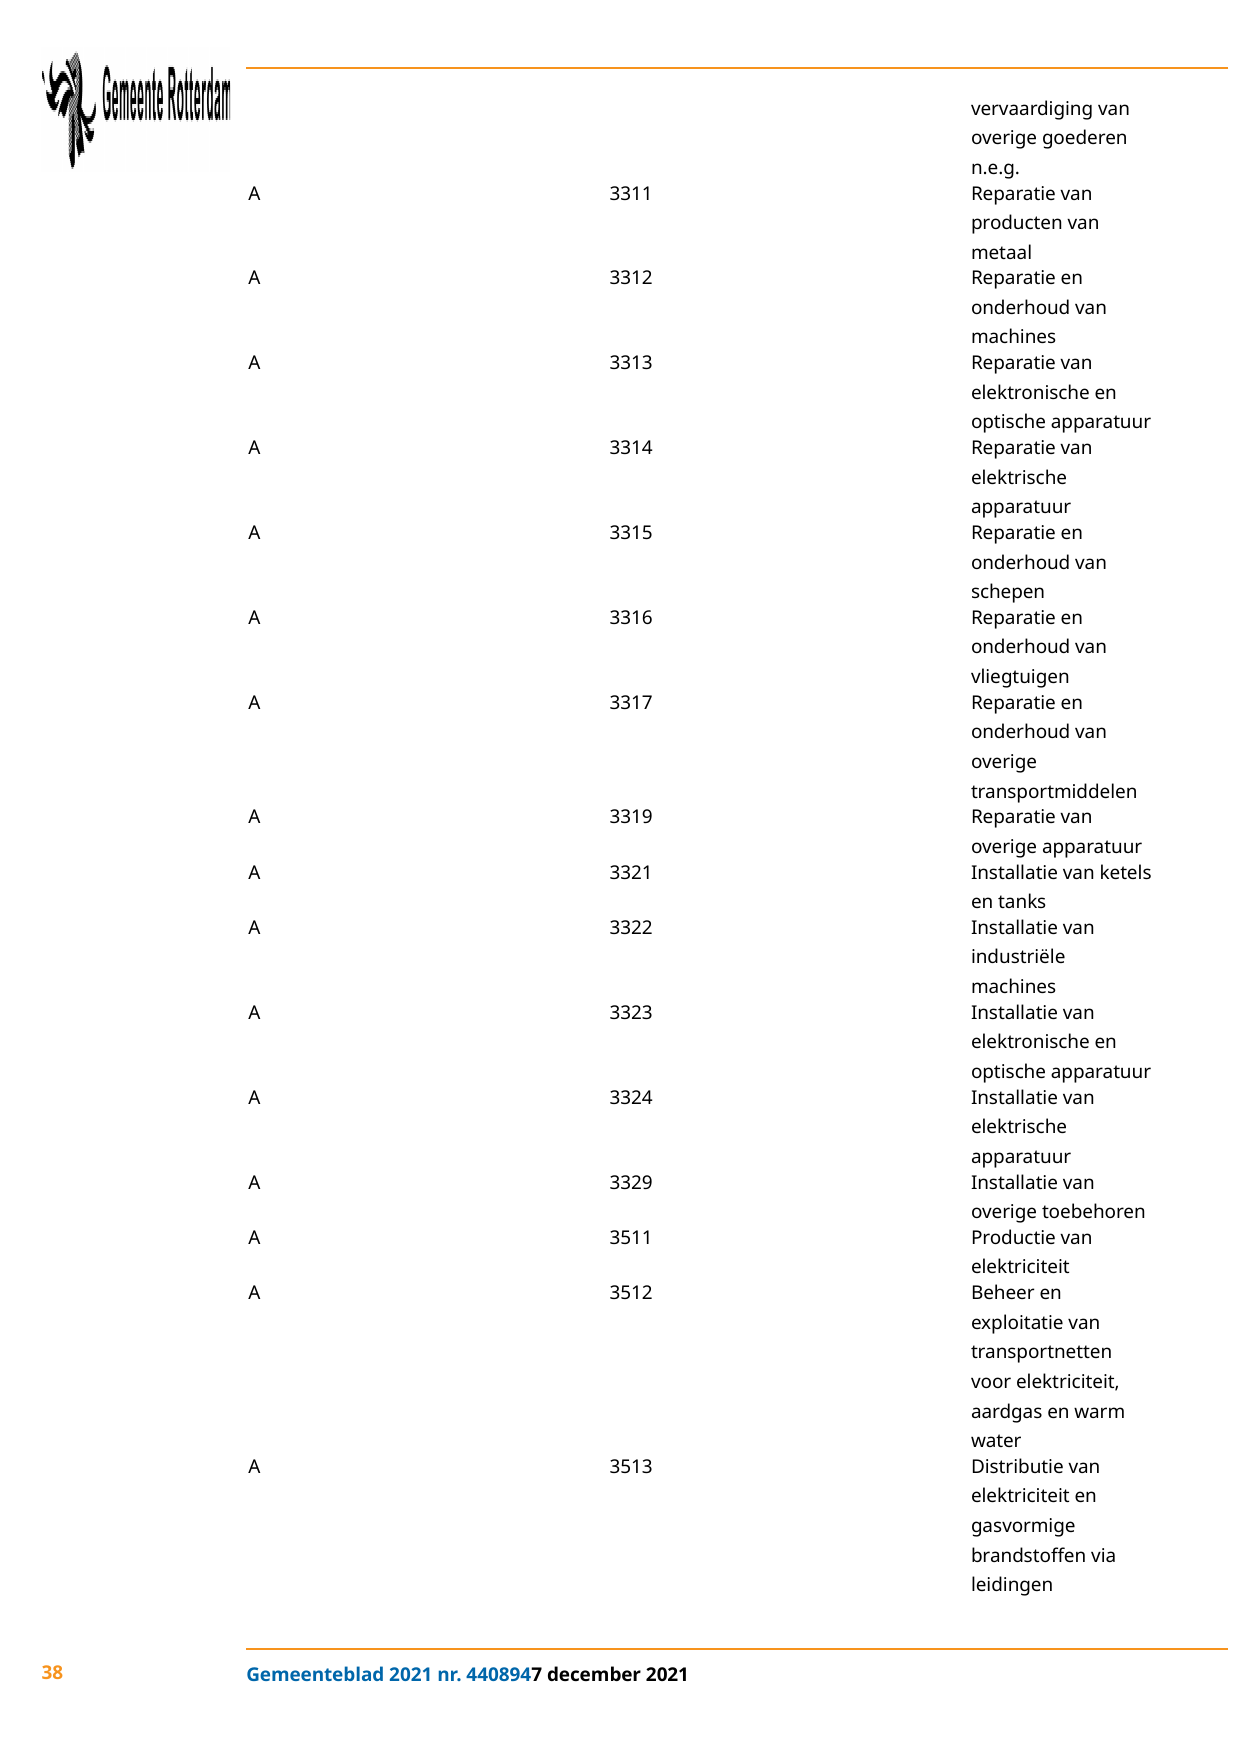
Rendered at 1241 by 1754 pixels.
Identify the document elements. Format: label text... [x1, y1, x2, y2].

table_cell A [248, 1084, 609, 1169]
table_cell 3312 [609, 265, 971, 349]
picture [41, 47, 231, 172]
table_cell Reparatie van elektronische en optische apparatuur [971, 350, 1152, 434]
table_cell Reparatie van producten van metaal [971, 180, 1152, 264]
table_cell 3315 [609, 519, 971, 604]
table_cell A [248, 859, 609, 914]
table_cell 3329 [609, 1169, 971, 1224]
table_cell Reparatie en onderhoud van schepen [971, 519, 1152, 604]
table_cell A [248, 1280, 609, 1453]
table_cell [248, 95, 609, 180]
table_cell A [248, 604, 609, 689]
table_cell A [248, 180, 609, 264]
table_cell A [248, 804, 609, 859]
table_cell 3323 [609, 999, 971, 1084]
table_cell A [248, 1169, 609, 1224]
table_cell 3319 [609, 804, 971, 859]
table_cell A [248, 265, 609, 349]
table_cell 3324 [609, 1084, 971, 1169]
table_cell 3317 [609, 689, 971, 803]
table_cell 3512 [609, 1280, 971, 1453]
table_cell Beheer en exploitatie van transportnetten voor elektriciteit, aardgas en warm water [971, 1280, 1152, 1453]
table_cell 3313 [609, 350, 971, 434]
table_cell Distributie van elektriciteit en gasvormige brandstoffen via leidingen [971, 1453, 1152, 1597]
table_cell Installatie van industriële machines [971, 914, 1152, 999]
table_cell Installatie van elektronische en optische apparatuur [971, 999, 1152, 1084]
table_cell A [248, 999, 609, 1084]
table_cell Reparatie van elektrische apparatuur [971, 434, 1152, 519]
table_cell Reparatie van overige apparatuur [971, 804, 1152, 859]
table_cell Reparatie en onderhoud van overige transportmiddelen [971, 689, 1152, 803]
table_cell [609, 95, 971, 180]
table_cell 3321 [609, 859, 971, 914]
table_cell 3311 [609, 180, 971, 264]
table_cell Productie van elektriciteit [971, 1224, 1152, 1279]
table_cell 3511 [609, 1224, 971, 1279]
table_cell 3316 [609, 604, 971, 689]
table_cell Installatie van elektrische apparatuur [971, 1084, 1152, 1169]
table_cell Installatie van ketels en tanks [971, 859, 1152, 914]
table_cell vervaardiging van overige goederen n.e.g. [971, 95, 1152, 180]
table_cell A [248, 350, 609, 434]
table_cell A [248, 519, 609, 604]
table_cell Reparatie en onderhoud van machines [971, 265, 1152, 349]
table_cell 3513 [609, 1453, 971, 1597]
table_cell 3314 [609, 434, 971, 519]
table_cell 3322 [609, 914, 971, 999]
table_cell A [248, 1224, 609, 1279]
table_cell A [248, 434, 609, 519]
table_cell A [248, 1453, 609, 1597]
table_cell Installatie van overige toebehoren [971, 1169, 1152, 1224]
table_cell A [248, 689, 609, 803]
table_cell A [248, 914, 609, 999]
table_cell Reparatie en onderhoud van vliegtuigen [971, 604, 1152, 689]
